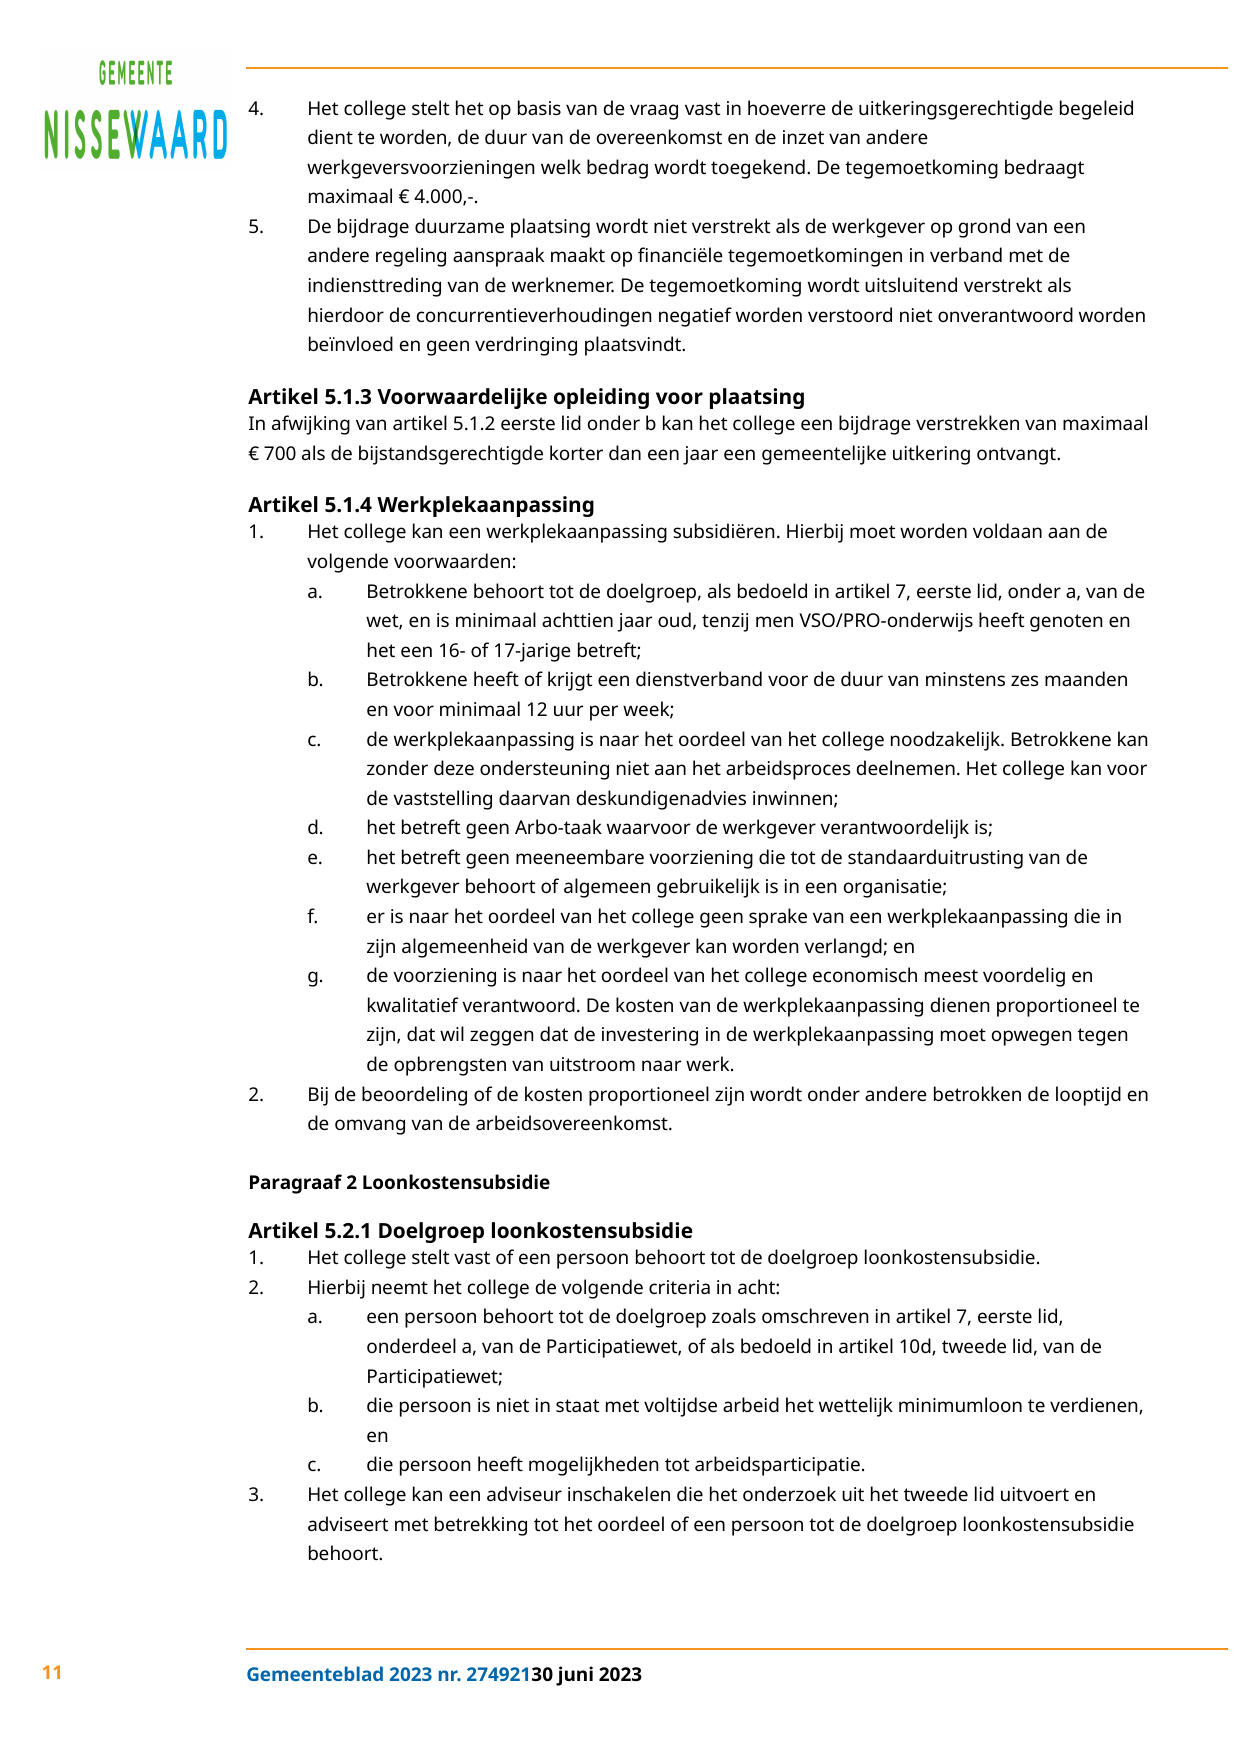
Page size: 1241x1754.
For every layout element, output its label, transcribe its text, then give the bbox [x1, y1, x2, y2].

list een persoon behoort tot de doelgroep zoals omschreven in artikel 7, eerste lid, onderdeel a, van de Participatiewet, of als bedoeld in artikel 10d, tweede lid, van de Participatiewet; [307, 1304, 1152, 1389]
list het betreft geen Arbo-taak waarvoor de werkgever verantwoordelijk is; [307, 814, 1152, 840]
list Hierbij neemt het college de volgende criteria in acht: [248, 1274, 1152, 1300]
text Artikel 5.1.4 Werkplekaanpassing [248, 490, 1152, 519]
list de werkplekaanpassing is naar het oordeel van het college noodzakelijk. Betrokkene kan zonder deze ondersteuning niet aan het arbeidsproces deelnemen. Het college kan voor de vaststelling daarvan deskundigenadvies inwinnen; [307, 726, 1152, 811]
text Artikel 5.2.1 Doelgroep loonkostensubsidie [248, 1216, 1152, 1244]
list die persoon is niet in staat met voltijdse arbeid het wettelijk minimumloon te verdienen, en [307, 1392, 1152, 1448]
list er is naar het oordeel van het college geen sprake van een werkplekaanpassing die in zijn algemeenheid van de werkgever kan worden verlangd; en [307, 903, 1152, 959]
text In afwijking van artikel 5.1.2 eerste lid onder b kan het college een bijdrage verstrekken van maximaal € 700 als de bijstandsgerechtigde korter dan een jaar een gemeentelijke uitkering ontvangt. [248, 410, 1152, 466]
text Artikel 5.1.3 Voorwaardelijke opleiding voor plaatsing [248, 382, 1152, 410]
list Het college stelt vast of een persoon behoort tot de doelgroep loonkostensubsidie. [248, 1244, 1152, 1270]
list Betrokkene heeft of krijgt een dienstverband voor de duur van minstens zes maanden en voor minimaal 12 uur per week; [307, 667, 1152, 722]
list Het college kan een adviseur inschakelen die het onderzoek uit het tweede lid uitvoert en adviseert met betrekking tot het oordeel of een persoon tot de doelgroep loonkostensubsidie behoort. [248, 1481, 1152, 1566]
picture [41, 47, 231, 172]
list Bij de beoordeling of de kosten proportioneel zijn wordt onder andere betrokken de looptijd en de omvang van de arbeidsovereenkomst. [248, 1081, 1152, 1136]
list de voorziening is naar het oordeel van het college economisch meest voordelig en kwalitatief verantwoord. De kosten van de werkplekaanpassing dienen proportioneel te zijn, dat wil zeggen dat de investering in de werkplekaanpassing moet opwegen tegen de opbrengsten van uitstroom naar werk. [307, 962, 1152, 1077]
list die persoon heeft mogelijkheden tot arbeidsparticipatie. [307, 1452, 1152, 1477]
list Betrokkene behoort tot de doelgroep, als bedoeld in artikel 7, eerste lid, onder a, van de wet, en is minimaal achttien jaar oud, tenzij men VSO/PRO-onderwijs heeft genoten en het een 16- of 17-jarige betreft; [307, 578, 1152, 663]
list het betreft geen meeneembare voorziening die tot de standaarduitrusting van de werkgever behoort of algemeen gebruikelijk is in een organisatie; [307, 844, 1152, 899]
list Het college kan een werkplekaanpassing subsidiëren. Hierbij moet worden voldaan aan de volgende voorwaarden: [248, 519, 1152, 574]
list Het college stelt het op basis van de vraag vast in hoeverre de uitkeringsgerechtigde begeleid dient te worden, de duur van de overeenkomst en de inzet van andere werkgeversvoorzieningen welk bedrag wordt toegekend. De tegemoetkoming bedraagt maximaal € 4.000,-. [248, 95, 1152, 209]
list De bijdrage duurzame plaatsing wordt niet verstrekt als de werkgever op grond van een andere regeling aanspraak maakt op financiële tegemoetkomingen in verband met de indiensttreding van de werknemer. De tegemoetkoming wordt uitsluitend verstrekt als hierdoor de concurrentieverhoudingen negatief worden verstoord niet onverantwoord worden beïnvloed en geen verdringing plaatsvindt. [248, 213, 1152, 357]
text Paragraaf 2 Loonkostensubsidie [248, 1169, 1152, 1195]
